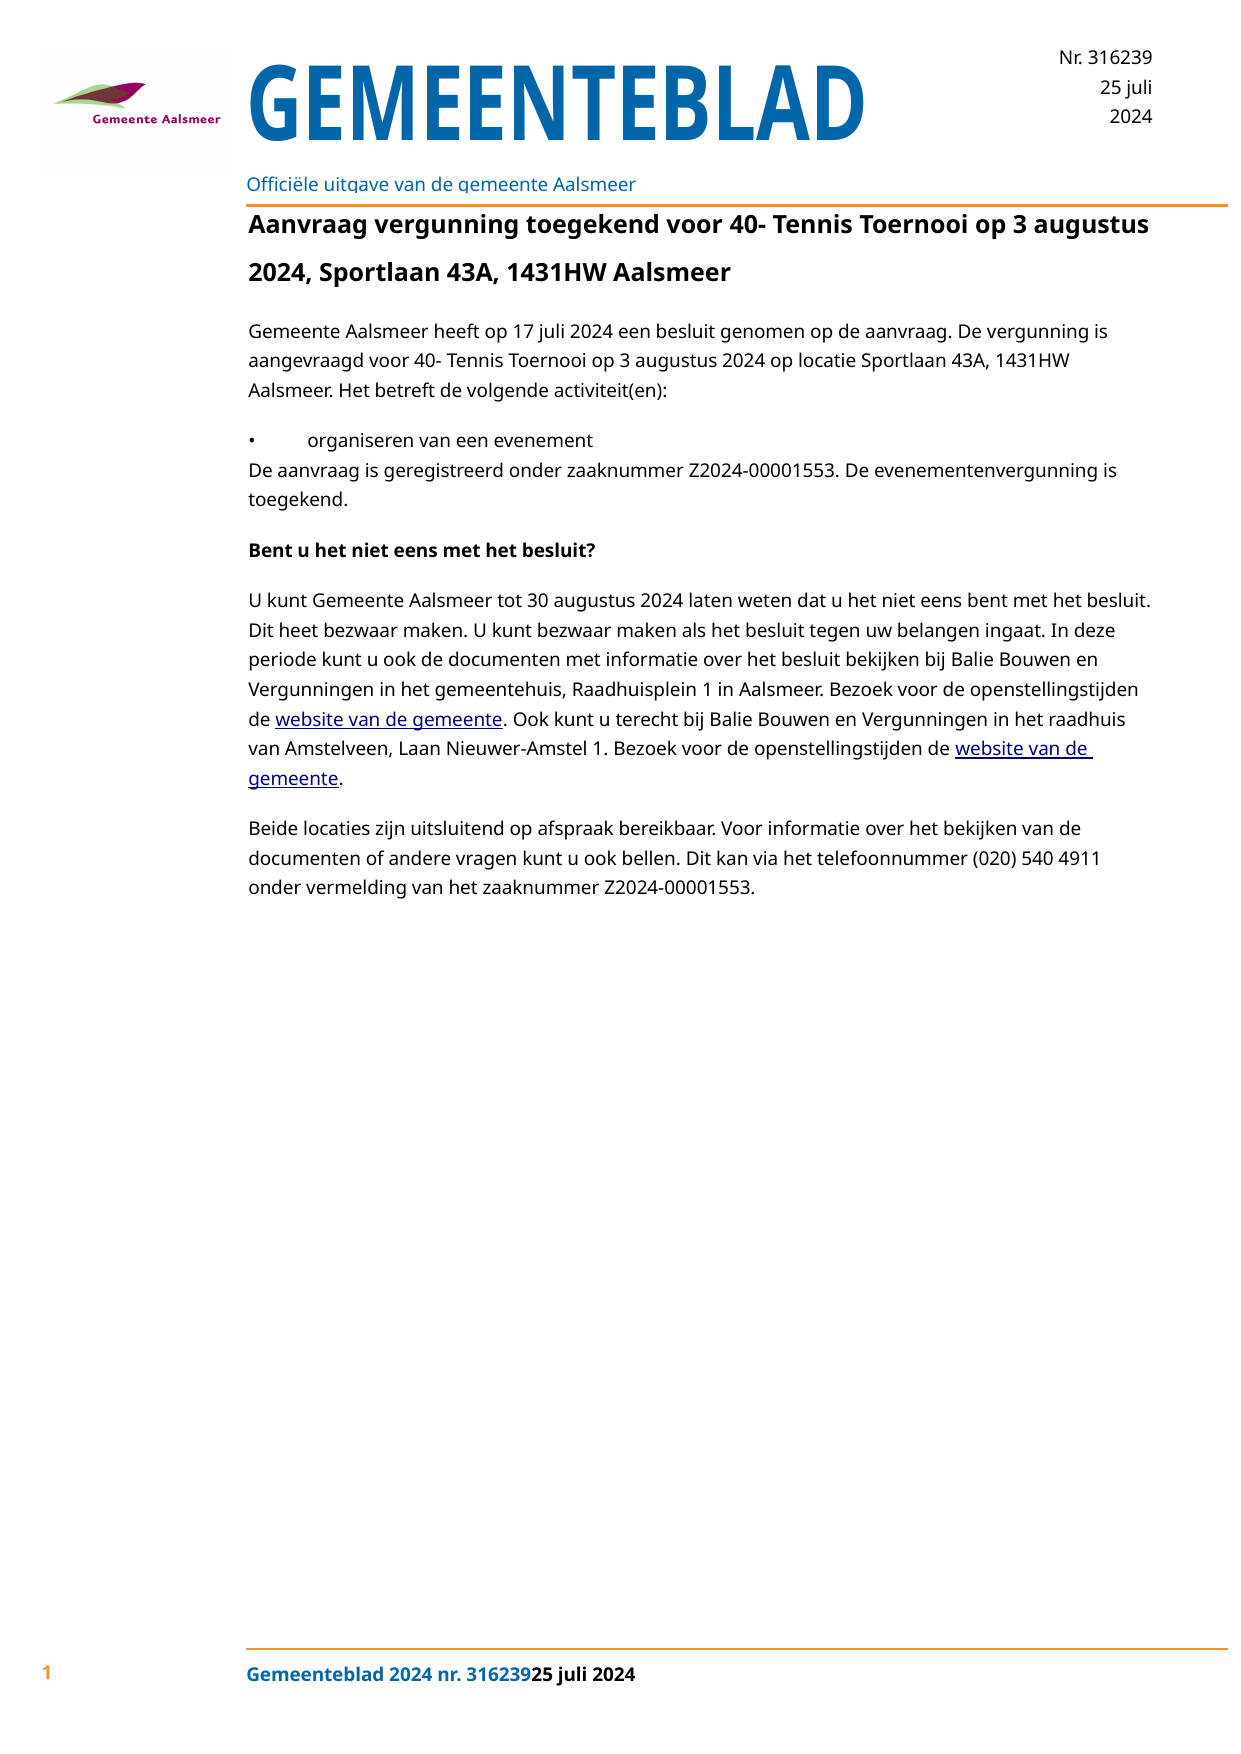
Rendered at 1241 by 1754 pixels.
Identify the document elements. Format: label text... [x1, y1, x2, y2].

text Beide locaties zijn uitsluitend op afspraak bereikbaar. Voor informatie over het bekijken van de documenten of andere vragen kunt u ook bellen. Dit kan via het telefoonnummer (020) 540 4911 onder vermelding van het zaaknummer Z2024-00001553. [248, 815, 1152, 900]
list organiseren van een evenement [248, 427, 1152, 453]
text De aanvraag is geregistreerd onder zaaknummer Z2024-00001553. De evenementenvergunning is toegekend. [248, 457, 1152, 512]
text U kunt Gemeente Aalsmeer tot 30 augustus 2024 laten weten dat u het niet eens bent met het besluit. Dit heet bezwaar maken. U kunt bezwaar maken als het besluit tegen uw belangen ingaat. In deze periode kunt u ook de documenten met informatie over het besluit bekijken bij Balie Bouwen en Vergunningen in het gemeentehuis, Raadhuisplein 1 in Aalsmeer. Bezoek voor de openstellingstijden de website van de gemeente. Ook kunt u terecht bij Balie Bouwen en Vergunningen in het raadhuis van Amstelveen, Laan Nieuwer-Amstel 1. Bezoek voor de openstellingstijden de website van de gemeente. [248, 587, 1152, 791]
picture [41, 47, 231, 172]
text Bent u het niet eens met het besluit? [248, 537, 1152, 563]
text Gemeente Aalsmeer heeft op 17 juli 2024 een besluit genomen op de aanvraag. De vergunning is aangevraagd voor 40- Tennis Toernooi op 3 augustus 2024 op locatie Sportlaan 43A, 1431HW Aalsmeer. Het betreft de volgende activiteit(en): [248, 318, 1152, 403]
text Aanvraag vergunning toegekend voor 40- Tennis Toernooi op 3 augustus 2024, Sportlaan 43A, 1431HW Aalsmeer [248, 207, 1152, 288]
